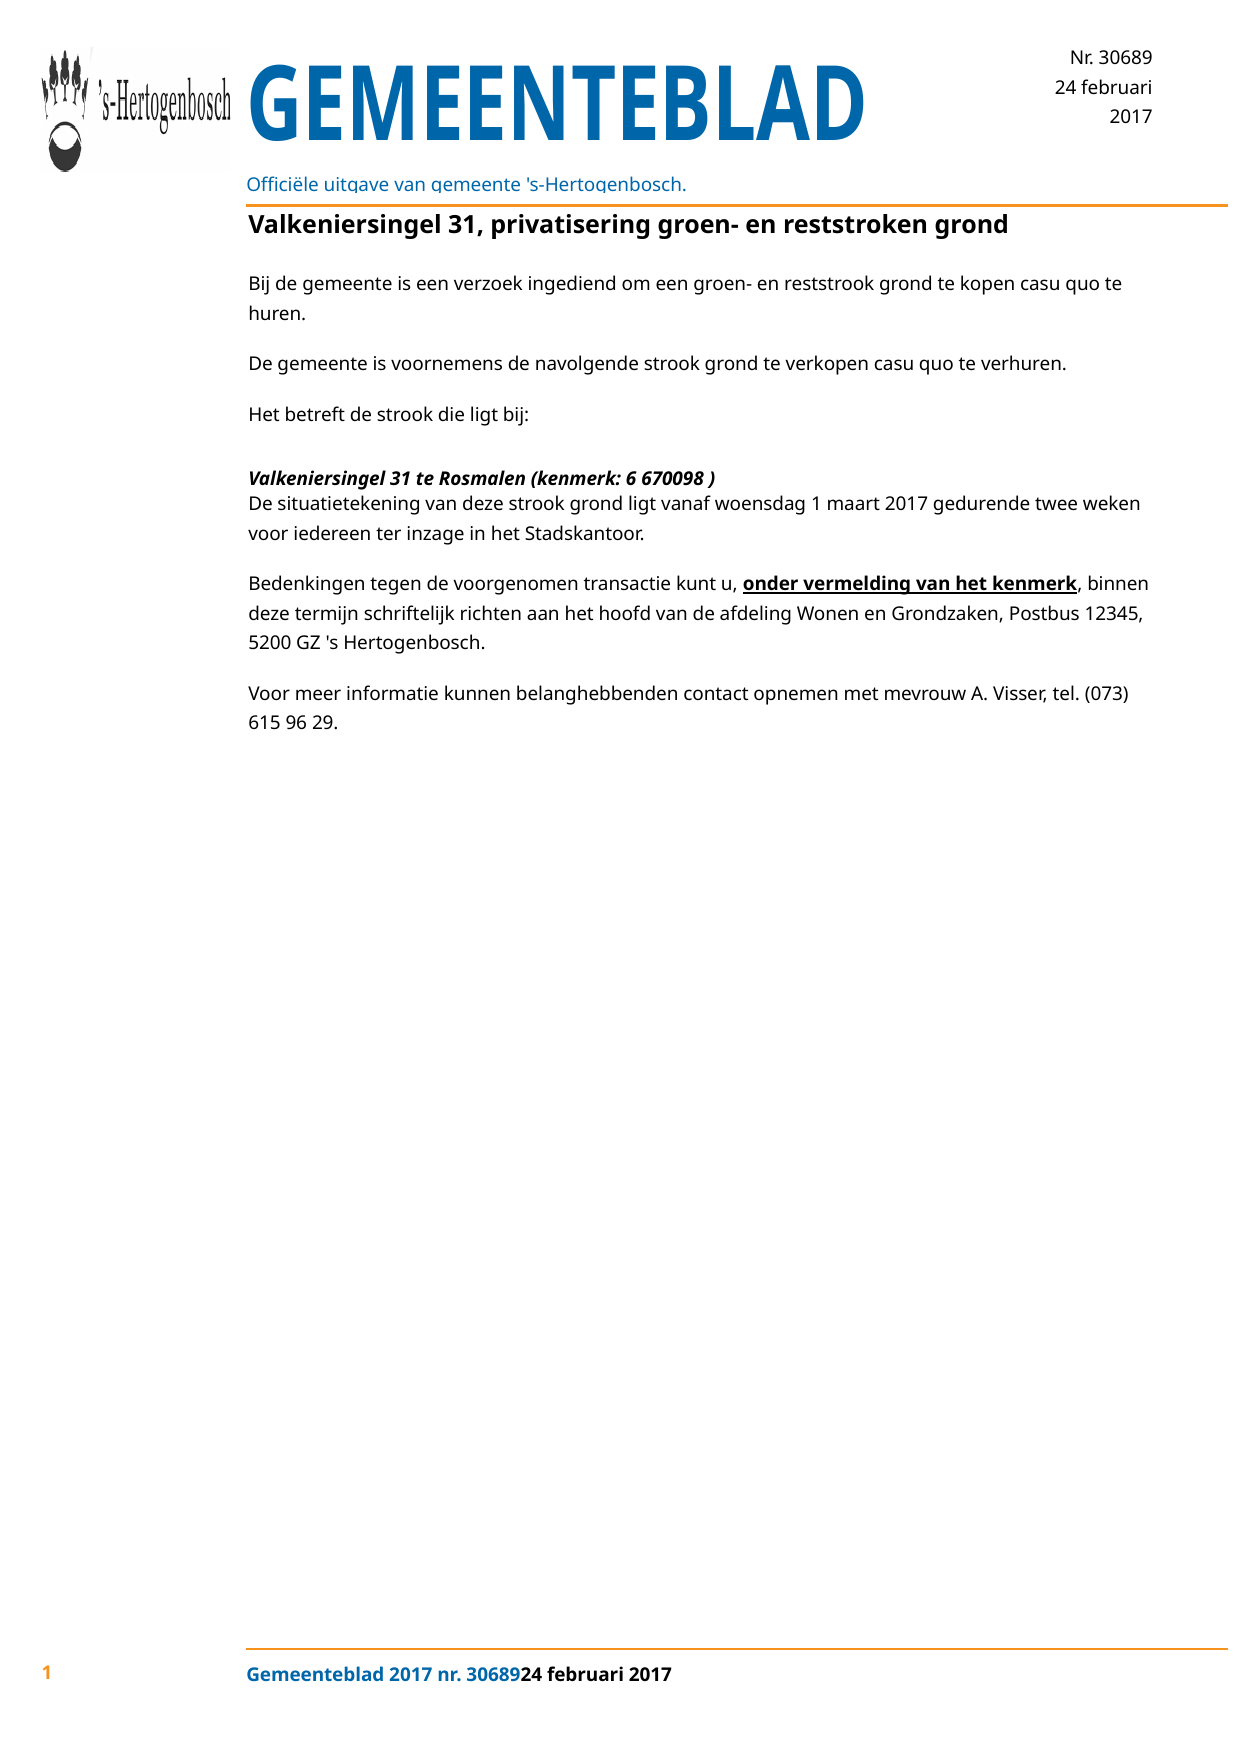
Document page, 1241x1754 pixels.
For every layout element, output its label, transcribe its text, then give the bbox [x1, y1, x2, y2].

text De gemeente is voornemens de navolgende strook grond te verkopen casu quo te verhuren. [248, 350, 1152, 376]
text Bij de gemeente is een verzoek ingediend om een groen- en reststrook grond te kopen casu quo te huren. [248, 270, 1152, 326]
text De situatietekening van deze strook grond ligt vanaf woensdag 1 maart 2017 gedurende twee weken voor iedereen ter inzage in het Stadskantoor. [248, 490, 1152, 546]
picture [41, 47, 231, 172]
text Voor meer informatie kunnen belanghebbenden contact opnemen met mevrouw A. Visser, tel. (073) 615 96 29. [248, 680, 1152, 735]
text Valkeniersingel 31 te Rosmalen (kenmerk: 6 670098 ) [248, 465, 1152, 490]
text Bedenkingen tegen de voorgenomen transactie kunt u, onder vermelding van het kenmerk, binnen deze termijn schriftelijk richten aan het hoofd van de afdeling Wonen en Grondzaken, Postbus 12345, 5200 GZ 's Hertogenbosch. [248, 570, 1152, 655]
text Het betreft de strook die ligt bij: [248, 401, 1152, 426]
text Valkeniersingel 31, privatisering groen- en reststroken grond [248, 207, 1152, 241]
